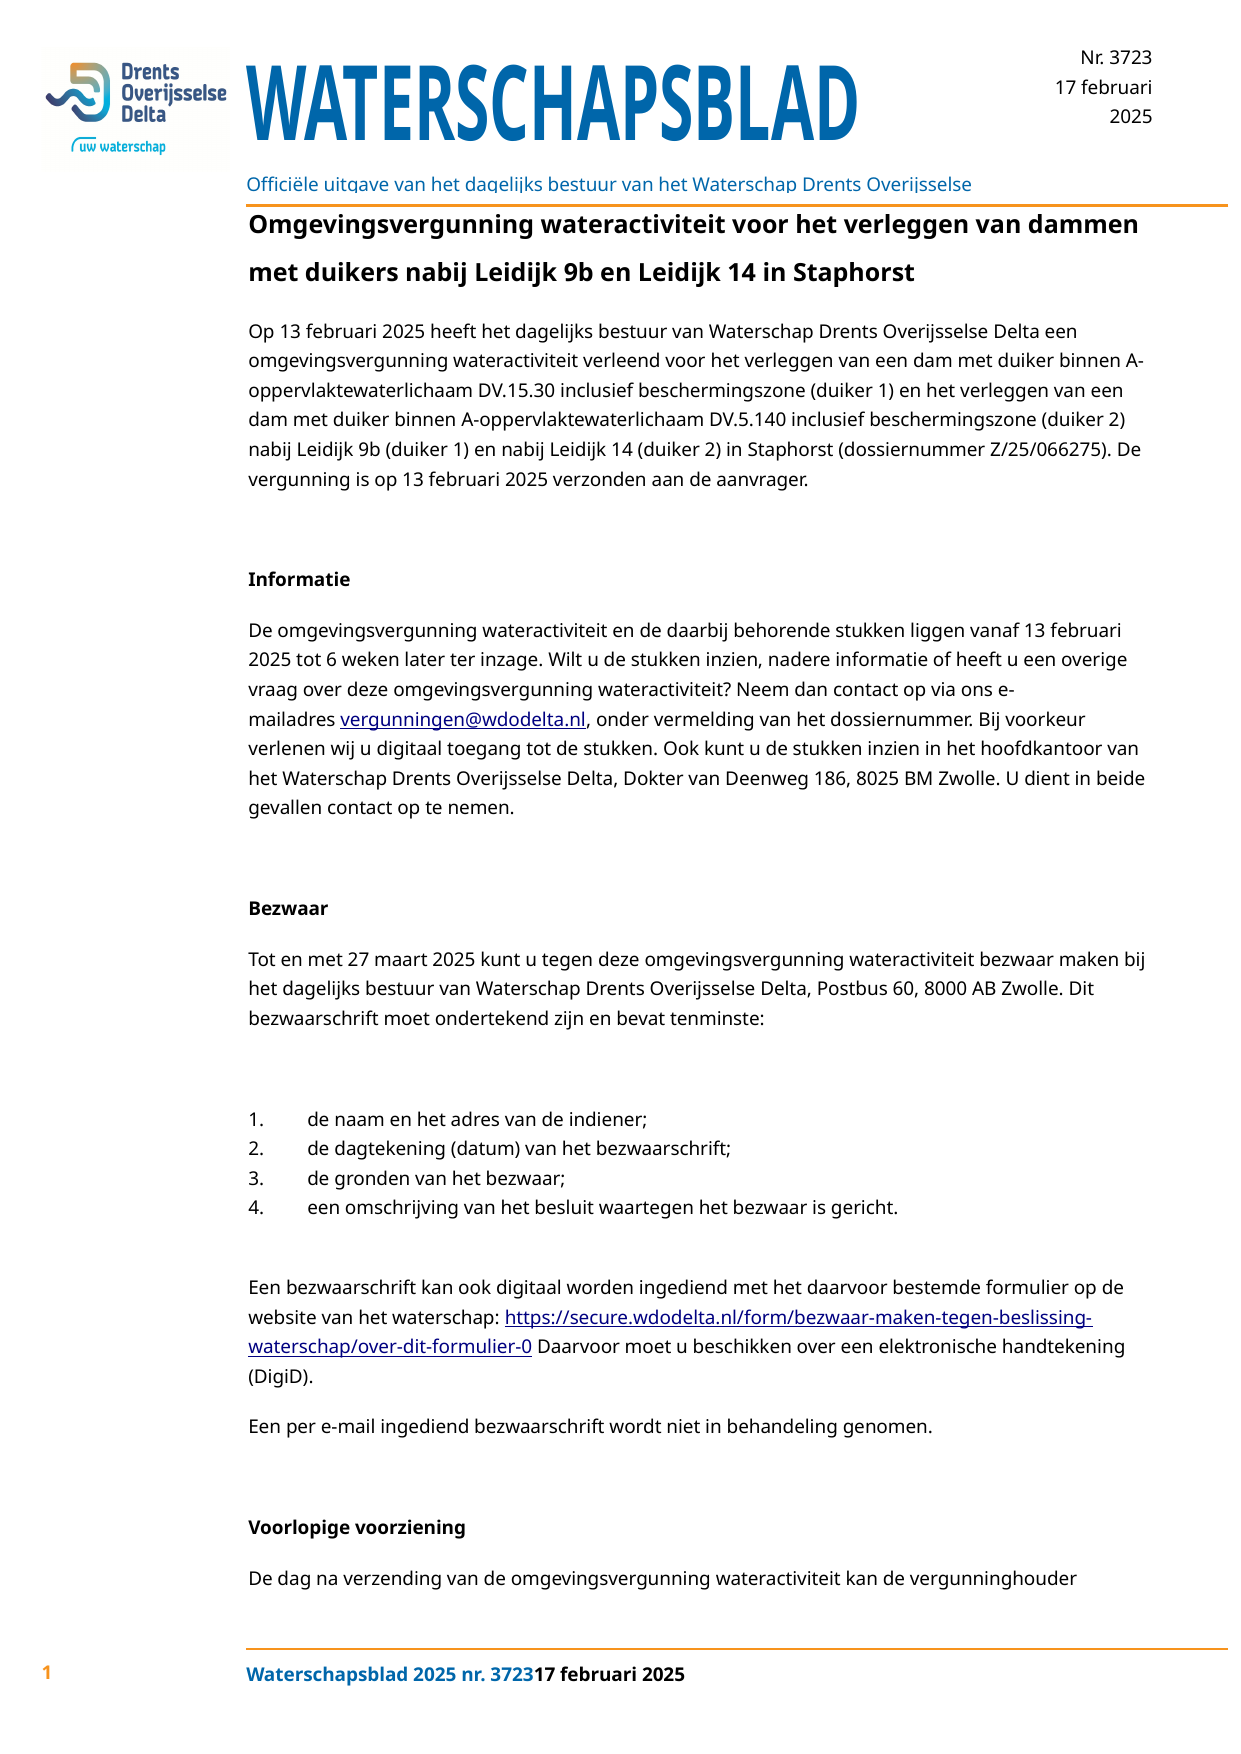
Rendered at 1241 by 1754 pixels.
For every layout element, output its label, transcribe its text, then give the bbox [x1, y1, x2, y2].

text Op 13 februari 2025 heeft het dagelijks bestuur van Waterschap Drents Overijsselse Delta een omgevingsvergunning wateractiviteit verleend voor het verleggen van een dam met duiker binnen A-oppervlaktewaterlichaam DV.15.30 inclusief beschermingszone (duiker 1) en het verleggen van een dam met duiker binnen A-oppervlaktewaterlichaam DV.5.140 inclusief beschermingszone (duiker 2) nabij Leidijk 9b (duiker 1) en nabij Leidijk 14 (duiker 2) in Staphorst (dossiernummer Z/25/066275). De vergunning is op 13 februari 2025 verzonden aan de aanvrager. [248, 318, 1152, 492]
text Een bezwaarschrift kan ook digitaal worden ingediend met het daarvoor bestemde formulier op de website van het waterschap: https://secure.wdodelta.nl/form/bezwaar-maken-tegen-beslissing-waterschap/over-dit-formulier-0 Daarvoor moet u beschikken over een elektronische handtekening (DigiD). [248, 1274, 1152, 1389]
list de gronden van het bezwaar; [248, 1165, 1152, 1191]
text Informatie [248, 567, 1152, 592]
list een omschrijving van het besluit waartegen het bezwaar is gericht. [248, 1194, 1152, 1220]
text Bezwaar [248, 895, 1152, 921]
text Een per e-mail ingediend bezwaarschrift wordt niet in behandeling genomen. [248, 1414, 1152, 1439]
list de dagtekening (datum) van het bezwaarschrift; [248, 1135, 1152, 1161]
text De dag na verzending van de omgevingsvergunning wateractiviteit kan de vergunninghouder [248, 1565, 1152, 1591]
text Omgevingsvergunning wateractiviteit voor het verleggen van dammen met duikers nabij Leidijk 9b en Leidijk 14 in Staphorst [248, 207, 1152, 288]
text Tot en met 27 maart 2025 kunt u tegen deze omgevingsvergunning wateractiviteit bezwaar maken bij het dagelijks bestuur van Waterschap Drents Overijsselse Delta, Postbus 60, 8000 AB Zwolle. Dit bezwaarschrift moet ondertekend zijn en bevat tenminste: [248, 946, 1152, 1031]
list de naam en het adres van de indiener; [248, 1106, 1152, 1132]
picture [41, 47, 231, 172]
text Voorlopige voorziening [248, 1514, 1152, 1540]
text De omgevingsvergunning wateractiviteit en de daarbij behorende stukken liggen vanaf 13 februari 2025 tot 6 weken later ter inzage. Wilt u de stukken inzien, nadere informatie of heeft u een overige vraag over deze omgevingsvergunning wateractiviteit? Neem dan contact op via ons e-mailadres vergunningen@wdodelta.nl, onder vermelding van het dossiernummer. Bij voorkeur verlenen wij u digitaal toegang tot de stukken. Ook kunt u de stukken inzien in het hoofdkantoor van het Waterschap Drents Overijsselse Delta, Dokter van Deenweg 186, 8025 BM Zwolle. U dient in beide gevallen contact op te nemen. [248, 617, 1152, 820]
